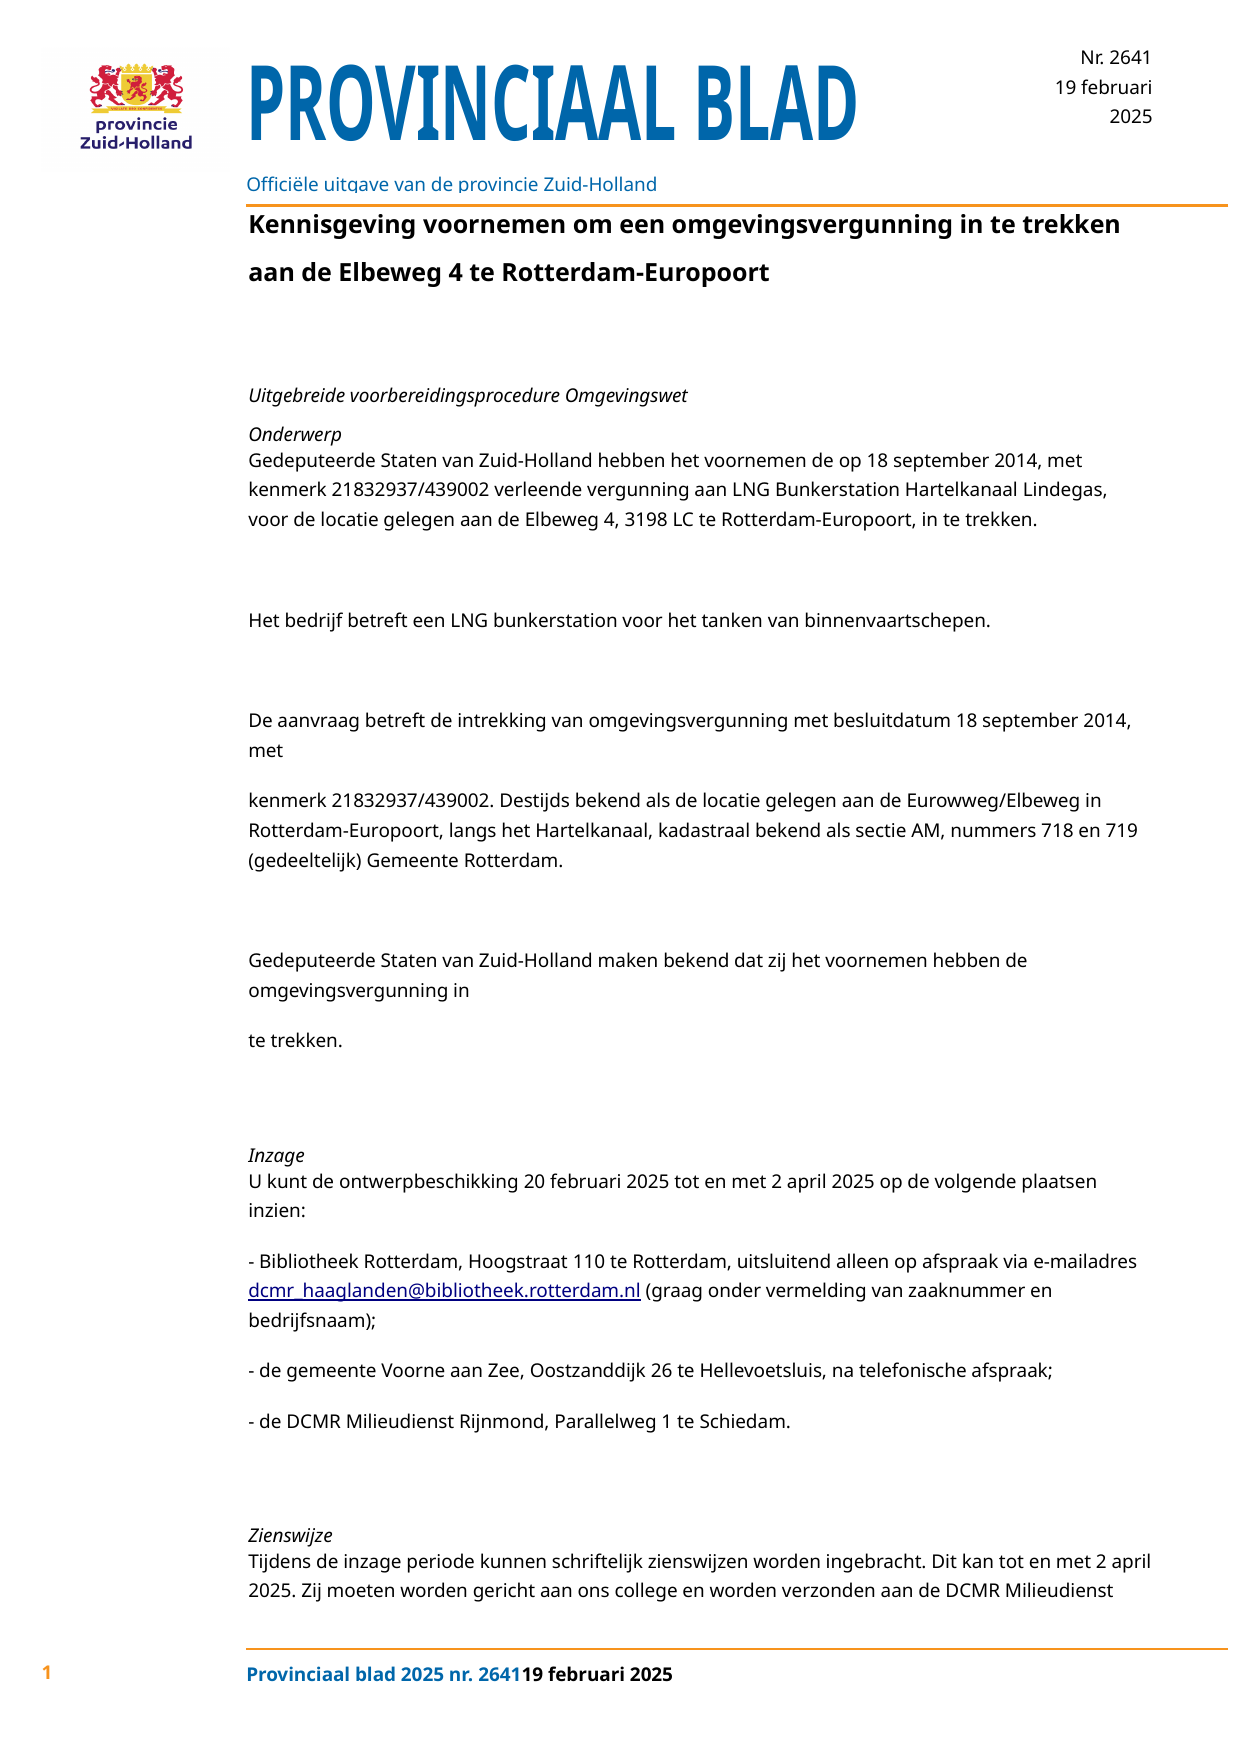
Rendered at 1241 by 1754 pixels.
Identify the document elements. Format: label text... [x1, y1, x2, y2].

text Gedeputeerde Staten van Zuid-Holland hebben het voornemen de op 18 september 2014, met kenmerk 21832937/439002 verleende vergunning aan LNG Bunkerstation Hartelkanaal Lindegas, voor de locatie gelegen aan de Elbeweg 4, 3198 LC te Rotterdam-Europoort, in te trekken. [248, 447, 1152, 532]
text - Bibliotheek Rotterdam, Hoogstraat 110 te Rotterdam, uitsluitend alleen op afspraak via e-mailadres dcmr_haaglanden@bibliotheek.rotterdam.nl (graag onder vermelding van zaaknummer en bedrijfsnaam); [248, 1248, 1152, 1333]
text - de gemeente Voorne aan Zee, Oostzanddijk 26 te Hellevoetsluis, na telefonische afspraak; [248, 1357, 1152, 1383]
text Onderwerp [248, 421, 1152, 447]
text Kennisgeving voornemen om een omgevingsvergunning in te trekken aan de Elbeweg 4 te Rotterdam-Europoort [248, 207, 1152, 288]
text U kunt de ontwerpbeschikking 20 februari 2025 tot en met 2 april 2025 op de volgende plaatsen inzien: [248, 1168, 1152, 1223]
text Uitgebreide voorbereidingsprocedure Omgevingswet [248, 382, 1152, 408]
text Gedeputeerde Staten van Zuid-Holland maken bekend dat zij het voornemen hebben de omgevingsvergunning in [248, 948, 1152, 1003]
text Zienswijze [248, 1522, 1152, 1548]
picture [41, 47, 231, 172]
text Het bedrijf betreft een LNG bunkerstation voor het tanken van binnenvaartschepen. [248, 607, 1152, 633]
text - de DCMR Milieudienst Rijnmond, Parallelweg 1 te Schiedam. [248, 1408, 1152, 1433]
text Tijdens de inzage periode kunnen schriftelijk zienswijzen worden ingebracht. Dit kan tot en met 2 april 2025. Zij moeten worden gericht aan ons college en worden verzonden aan de DCMR Milieudienst [248, 1548, 1152, 1603]
text te trekken. [248, 1028, 1152, 1053]
text Inzage [248, 1142, 1152, 1168]
text De aanvraag betreft de intrekking van omgevingsvergunning met besluitdatum 18 september 2014, met [248, 708, 1152, 763]
text kenmerk 21832937/439002. Destijds bekend als de locatie gelegen aan de Eurowweg/Elbeweg in Rotterdam-Europoort, langs het Hartelkanaal, kadastraal bekend als sectie AM, nummers 718 en 719 (gedeeltelijk) Gemeente Rotterdam. [248, 788, 1152, 873]
